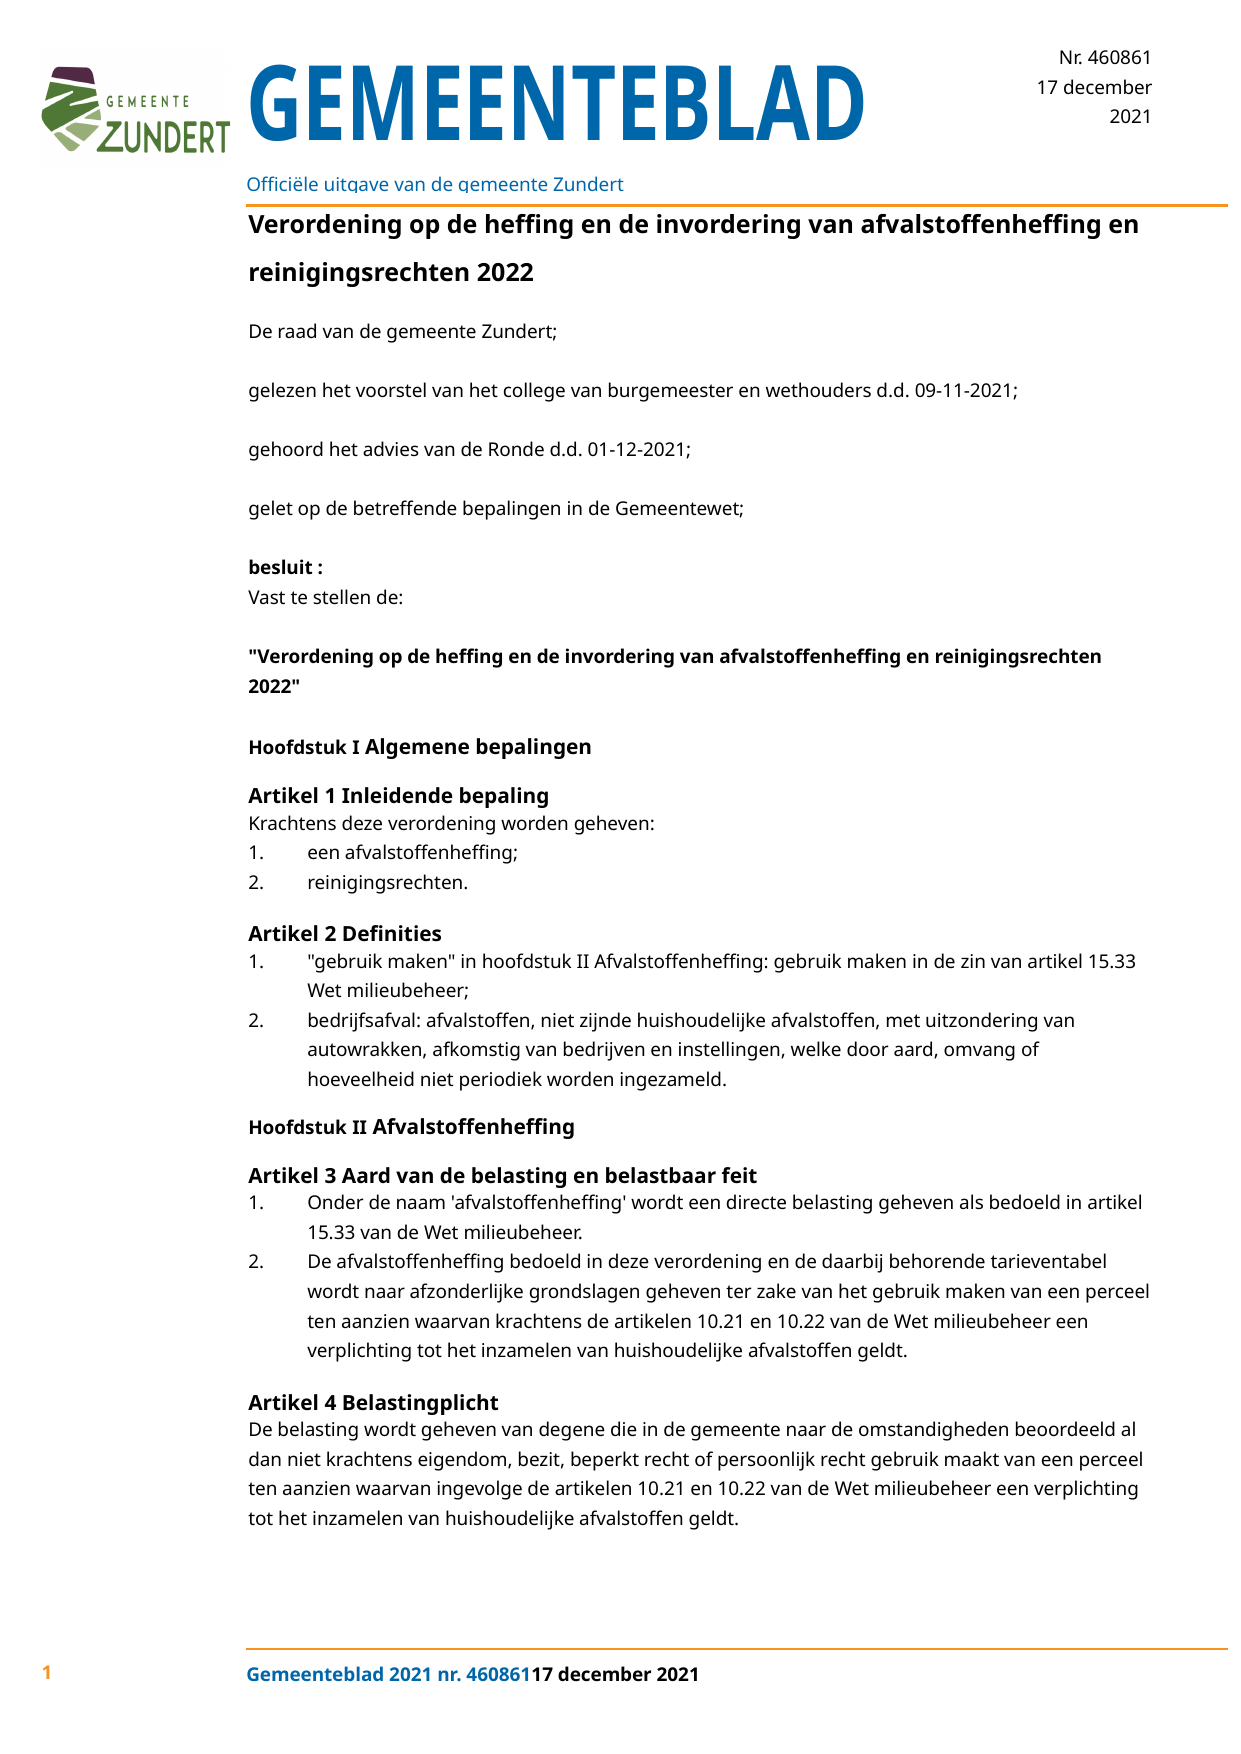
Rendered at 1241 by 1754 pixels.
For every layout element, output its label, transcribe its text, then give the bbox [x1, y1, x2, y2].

text Verordening op de heffing en de invordering van afvalstoffenheffing en reinigingsrechten 2022 [248, 207, 1152, 288]
text Artikel 1 Inleidende bepaling [248, 781, 1152, 810]
text Artikel 4 Belastingplicht [248, 1388, 1152, 1416]
text gelezen het voorstel van het college van burgemeester en wethouders d.d. 09-11-2021; [248, 377, 1152, 403]
text Artikel 2 Definities [248, 919, 1152, 948]
text De belasting wordt geheven van degene die in de gemeente naar de omstandigheden beoordeeld al dan niet krachtens eigendom, bezit, beperkt recht of persoonlijk recht gebruik maakt van een perceel ten aanzien waarvan ingevolge de artikelen 10.21 en 10.22 van de Wet milieubeheer een verplichting tot het inzamelen van huishoudelijke afvalstoffen geldt. [248, 1416, 1152, 1531]
text Krachtens deze verordening worden geheven: [248, 810, 1152, 836]
list een afvalstoffenheffing; [248, 839, 1152, 865]
text Vast te stellen de: [248, 584, 1152, 610]
list bedrijfsafval: afvalstoffen, niet zijnde huishoudelijke afvalstoffen, met uitzondering van autowrakken, afkomstig van bedrijven en instellingen, welke door aard, omvang of hoeveelheid niet periodiek worden ingezameld. [248, 1007, 1152, 1092]
list "gebruik maken" in hoofdstuk II Afvalstoffenheffing: gebruik maken in de zin van artikel 15.33 Wet milieubeheer; [248, 948, 1152, 1003]
list Onder de naam 'afvalstoffenheffing' wordt een directe belasting geheven als bedoeld in artikel 15.33 van de Wet milieubeheer. [248, 1189, 1152, 1245]
text Hoofdstuk I Algemene bepalingen [248, 732, 1152, 761]
text Artikel 3 Aard van de belasting en belastbaar feit [248, 1161, 1152, 1189]
text besluit : [248, 554, 1152, 580]
list reinigingsrechten. [248, 869, 1152, 895]
text gehoord het advies van de Ronde d.d. 01-12-2021; [248, 436, 1152, 462]
text "Verordening op de heffing en de invordering van afvalstoffenheffing en reinigingsrechten 2022" [248, 643, 1152, 699]
list De afvalstoffenheffing bedoeld in deze verordening en de daarbij behorende tarieventabel wordt naar afzonderlijke grondslagen geheven ter zake van het gebruik maken van een perceel ten aanzien waarvan krachtens de artikelen 10.21 en 10.22 van de Wet milieubeheer een verplichting tot het inzamelen van huishoudelijke afvalstoffen geldt. [248, 1249, 1152, 1363]
picture [41, 47, 231, 172]
text Hoofdstuk II Afvalstoffenheffing [248, 1112, 1152, 1140]
text De raad van de gemeente Zundert; [248, 318, 1152, 344]
text gelet op de betreffende bepalingen in de Gemeentewet; [248, 495, 1152, 521]
